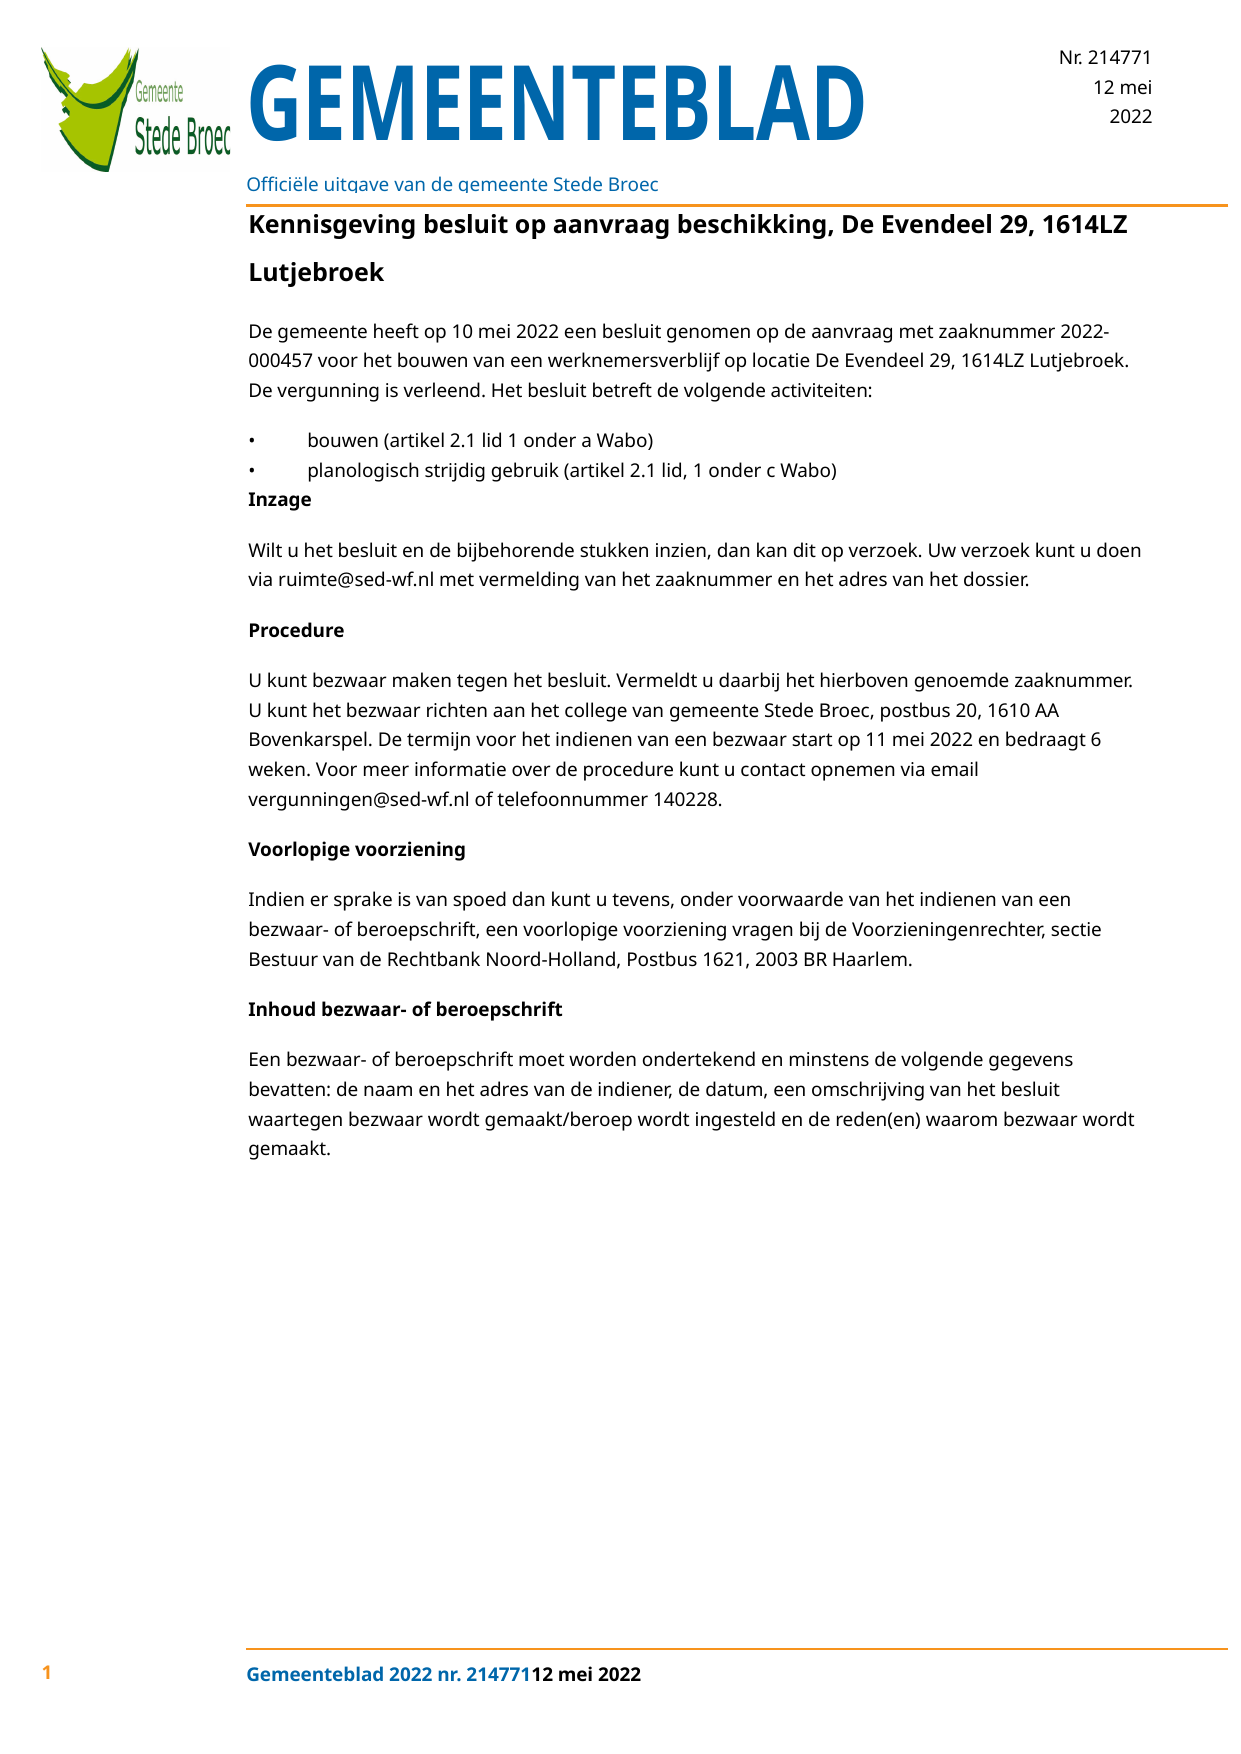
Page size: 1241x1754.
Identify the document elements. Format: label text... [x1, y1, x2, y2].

text Indien er sprake is van spoed dan kunt u tevens, onder voorwaarde van het indienen van een bezwaar- of beroepschrift, een voorlopige voorziening vragen bij de Voorzieningenrechter, sectie Bestuur van de Rechtbank Noord-Holland, Postbus 1621, 2003 BR Haarlem. [248, 887, 1152, 972]
text Kennisgeving besluit op aanvraag beschikking, De Evendeel 29, 1614LZ Lutjebroek [248, 207, 1152, 288]
text Voorlopige voorziening [248, 836, 1152, 862]
text Een bezwaar- of beroepschrift moet worden ondertekend en minstens de volgende gegevens bevatten: de naam en het adres van de indiener, de datum, een omschrijving van het besluit waartegen bezwaar wordt gemaakt/beroep wordt ingesteld en de reden(en) waarom bezwaar wordt gemaakt. [248, 1047, 1152, 1161]
text De gemeente heeft op 10 mei 2022 een besluit genomen op de aanvraag met zaaknummer 2022-000457 voor het bouwen van een werknemersverblijf op locatie De Evendeel 29, 1614LZ Lutjebroek. De vergunning is verleend. Het besluit betreft de volgende activiteiten: [248, 318, 1152, 403]
text Inhoud bezwaar- of beroepschrift [248, 996, 1152, 1022]
list planologisch strijdig gebruik (artikel 2.1 lid, 1 onder c Wabo) [248, 457, 1152, 483]
text Wilt u het besluit en de bijbehorende stukken inzien, dan kan dit op verzoek. Uw verzoek kunt u doen via ruimte@sed-wf.nl met vermelding van het zaaknummer en het adres van het dossier. [248, 537, 1152, 592]
list bouwen (artikel 2.1 lid 1 onder a Wabo) [248, 427, 1152, 453]
picture [41, 47, 231, 172]
text U kunt bezwaar maken tegen het besluit. Vermeldt u daarbij het hierboven genoemde zaaknummer. U kunt het bezwaar richten aan het college van gemeente Stede Broec, postbus 20, 1610 AA Bovenkarspel. De termijn voor het indienen van een bezwaar start op 11 mei 2022 en bedraagt 6 weken. Voor meer informatie over de procedure kunt u contact opnemen via email vergunningen@sed-wf.nl of telefoonnummer 140228. [248, 667, 1152, 812]
text Inzage [248, 487, 1152, 512]
text Procedure [248, 617, 1152, 643]
